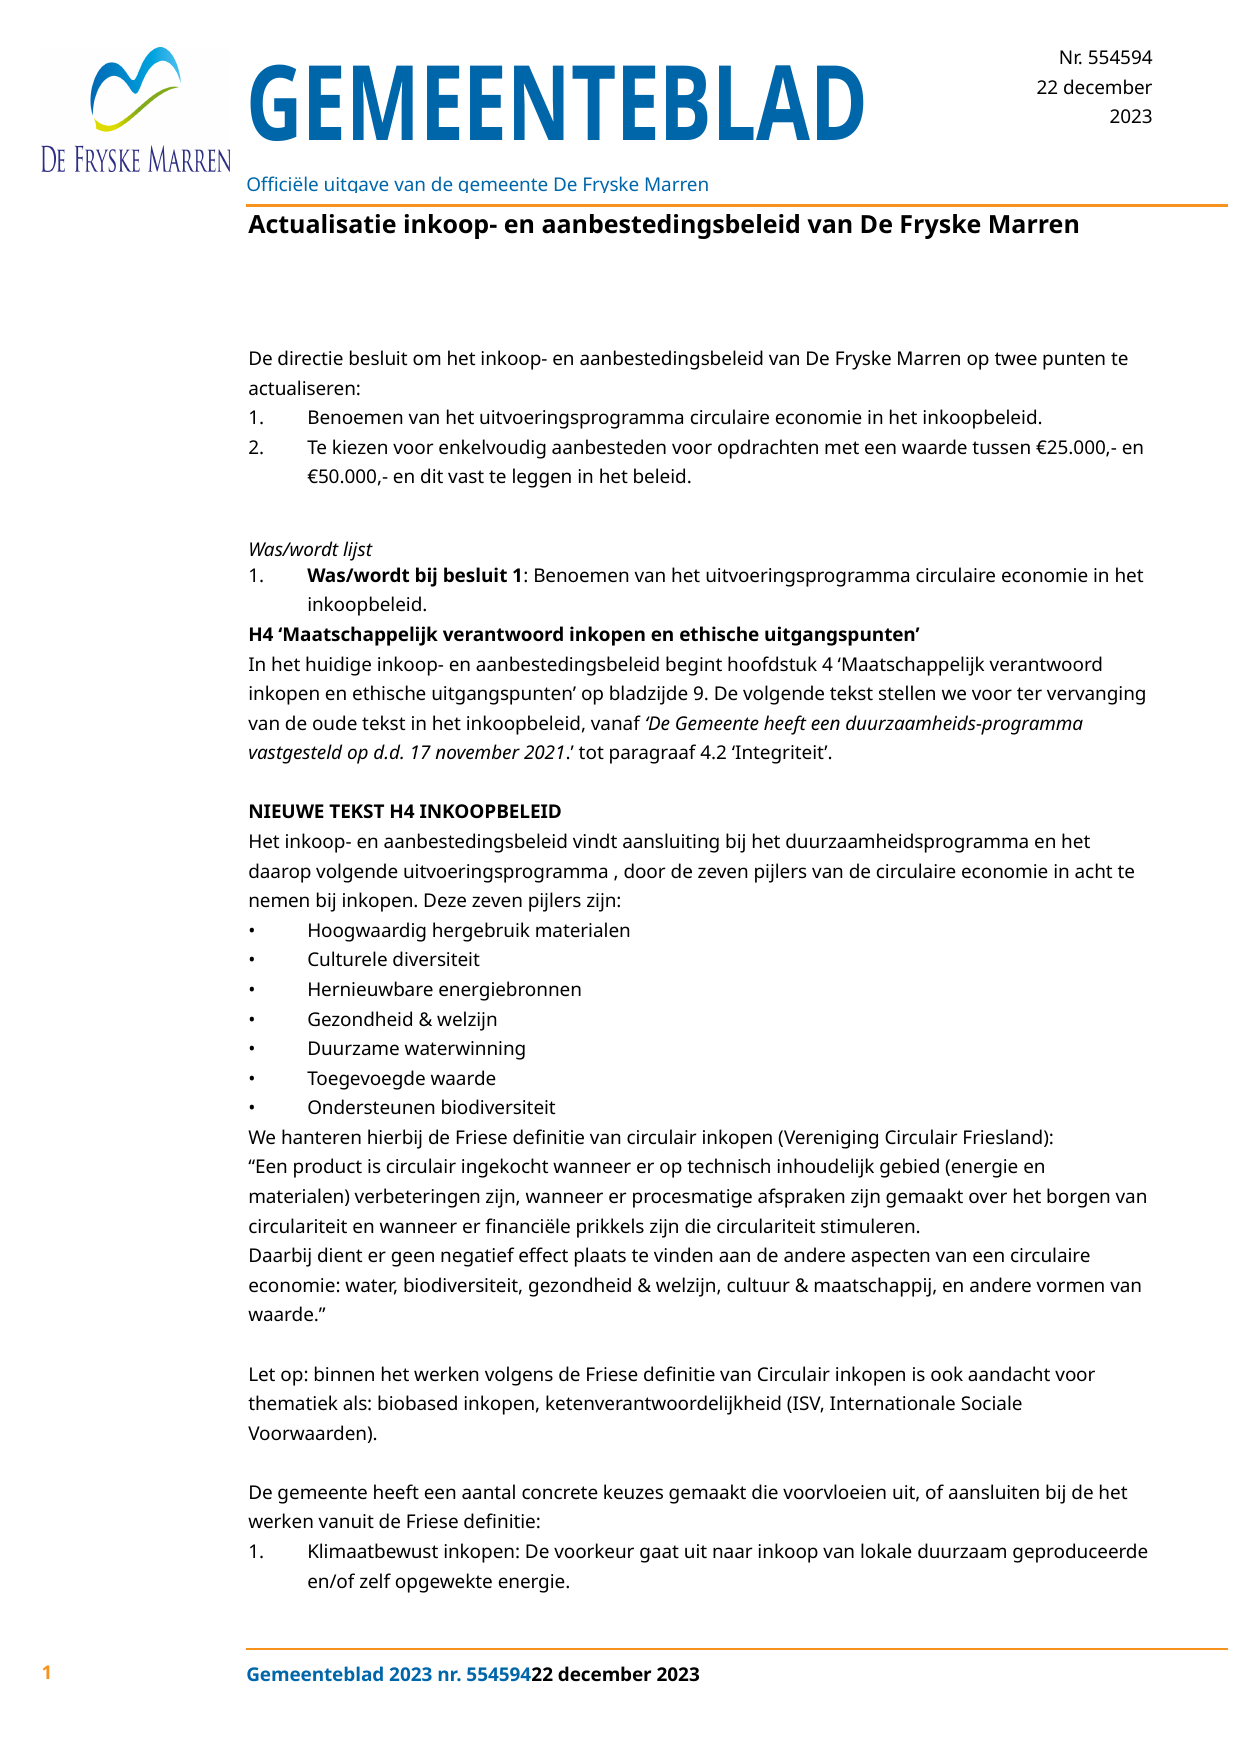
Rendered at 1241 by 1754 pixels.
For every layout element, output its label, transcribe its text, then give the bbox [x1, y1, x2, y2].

list Culturele diversiteit [248, 947, 1152, 972]
list Was/wordt bij besluit 1: Benoemen van het uitvoeringsprogramma circulaire economie in het inkoopbeleid. [248, 562, 1152, 617]
list Ondersteunen biodiversiteit [248, 1094, 1152, 1120]
picture [41, 47, 231, 172]
list Toegevoegde waarde [248, 1065, 1152, 1091]
text Het inkoop- en aanbestedingsbeleid vindt aansluiting bij het duurzaamheidsprogramma en het daarop volgende uitvoeringsprogramma , door de zeven pijlers van de circulaire economie in acht te nemen bij inkopen. Deze zeven pijlers zijn: [248, 828, 1152, 913]
text Daarbij dient er geen negatief effect plaats te vinden aan de andere aspecten van een circulaire economie: water, biodiversiteit, gezondheid & welzijn, cultuur & maatschappij, en andere vormen van waarde.” [248, 1242, 1152, 1327]
text We hanteren hierbij de Friese definitie van circulair inkopen (Vereniging Circulair Friesland): [248, 1124, 1152, 1150]
text De gemeente heeft een aantal concrete keuzes gemaakt die voorvloeien uit, of aansluiten bij de het werken vanuit de Friese definitie: [248, 1479, 1152, 1534]
text H4 ‘Maatschappelijk verantwoord inkopen en ethische uitgangspunten’ [248, 621, 1152, 647]
list Hoogwaardig hergebruik materialen [248, 917, 1152, 943]
text De directie besluit om het inkoop- en aanbestedingsbeleid van De Fryske Marren op twee punten te actualiseren: [248, 345, 1152, 401]
text Actualisatie inkoop- en aanbestedingsbeleid van De Fryske Marren [248, 207, 1152, 241]
text Let op: binnen het werken volgens de Friese definitie van Circulair inkopen is ook aandacht voor thematiek als: biobased inkopen, ketenverantwoordelijkheid (ISV, Internationale Sociale Voorwaarden). [248, 1361, 1152, 1446]
list Hernieuwbare energiebronnen [248, 976, 1152, 1002]
text “Een product is circulair ingekocht wanneer er op technisch inhoudelijk gebied (energie en materialen) verbeteringen zijn, wanneer er procesmatige afspraken zijn gemaakt over het borgen van circulariteit en wanneer er financiële prikkels zijn die circulariteit stimuleren. [248, 1154, 1152, 1239]
text In het huidige inkoop- en aanbestedingsbeleid begint hoofdstuk 4 ‘Maatschappelijk verantwoord inkopen en ethische uitgangspunten’ op bladzijde 9. De volgende tekst stellen we voor ter vervanging van de oude tekst in het inkoopbeleid, vanaf ‘De Gemeente heeft een duurzaamheids-programma vastgesteld op d.d. 17 november 2021.’ tot paragraaf 4.2 ‘Integriteit’. [248, 651, 1152, 765]
text NIEUWE TEKST H4 INKOOPBELEID [248, 799, 1152, 824]
list Duurzame waterwinning [248, 1035, 1152, 1061]
list Klimaatbewust inkopen: De voorkeur gaat uit naar inkoop van lokale duurzaam geproduceerde en/of zelf opgewekte energie. [248, 1538, 1152, 1594]
list Te kiezen voor enkelvoudig aanbesteden voor opdrachten met een waarde tussen €25.000,- en €50.000,- en dit vast te leggen in het beleid. [248, 434, 1152, 489]
text Was/wordt lijst [248, 536, 1152, 562]
list Gezondheid & welzijn [248, 1006, 1152, 1032]
list Benoemen van het uitvoeringsprogramma circulaire economie in het inkoopbeleid. [248, 404, 1152, 430]
